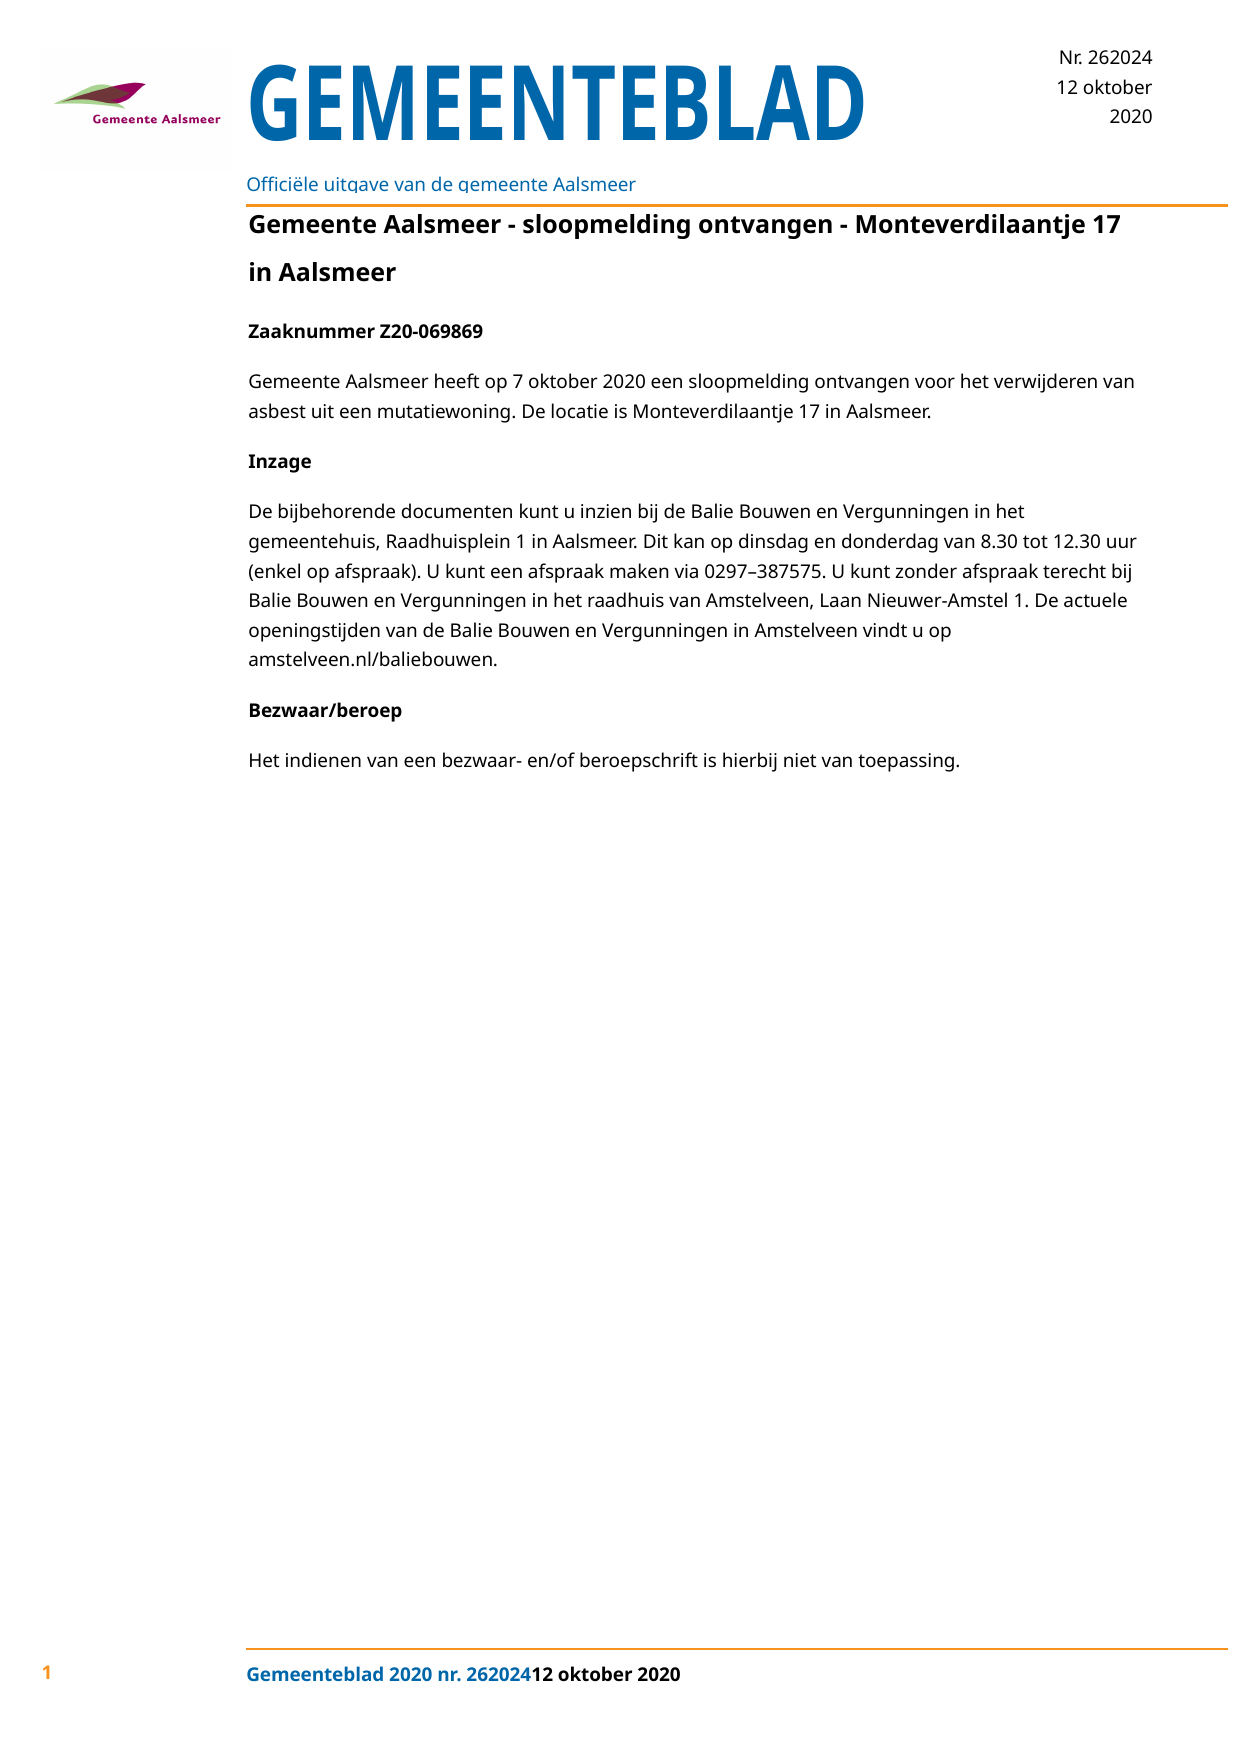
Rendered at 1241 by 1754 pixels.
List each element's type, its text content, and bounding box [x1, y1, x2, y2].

text De bijbehorende documenten kunt u inzien bij de Balie Bouwen en Vergunningen in het gemeentehuis, Raadhuisplein 1 in Aalsmeer. Dit kan op dinsdag en donderdag van 8.30 tot 12.30 uur (enkel op afspraak). U kunt een afspraak maken via 0297–387575. U kunt zonder afspraak terecht bij Balie Bouwen en Vergunningen in het raadhuis van Amstelveen, Laan Nieuwer-Amstel 1. De actuele openingstijden van de Balie Bouwen en Vergunningen in Amstelveen vindt u op amstelveen.nl/baliebouwen. [248, 499, 1152, 672]
text Gemeente Aalsmeer - sloopmelding ontvangen - Monteverdilaantje 17 in Aalsmeer [248, 207, 1152, 288]
text Zaaknummer Z20-069869 [248, 318, 1152, 344]
text Inzage [248, 448, 1152, 474]
picture [41, 47, 231, 172]
text Gemeente Aalsmeer heeft op 7 oktober 2020 een sloopmelding ontvangen voor het verwijderen van asbest uit een mutatiewoning. De locatie is Monteverdilaantje 17 in Aalsmeer. [248, 368, 1152, 424]
text Het indienen van een bezwaar- en/of beroepschrift is hierbij niet van toepassing. [248, 747, 1152, 773]
text Bezwaar/beroep [248, 697, 1152, 723]
